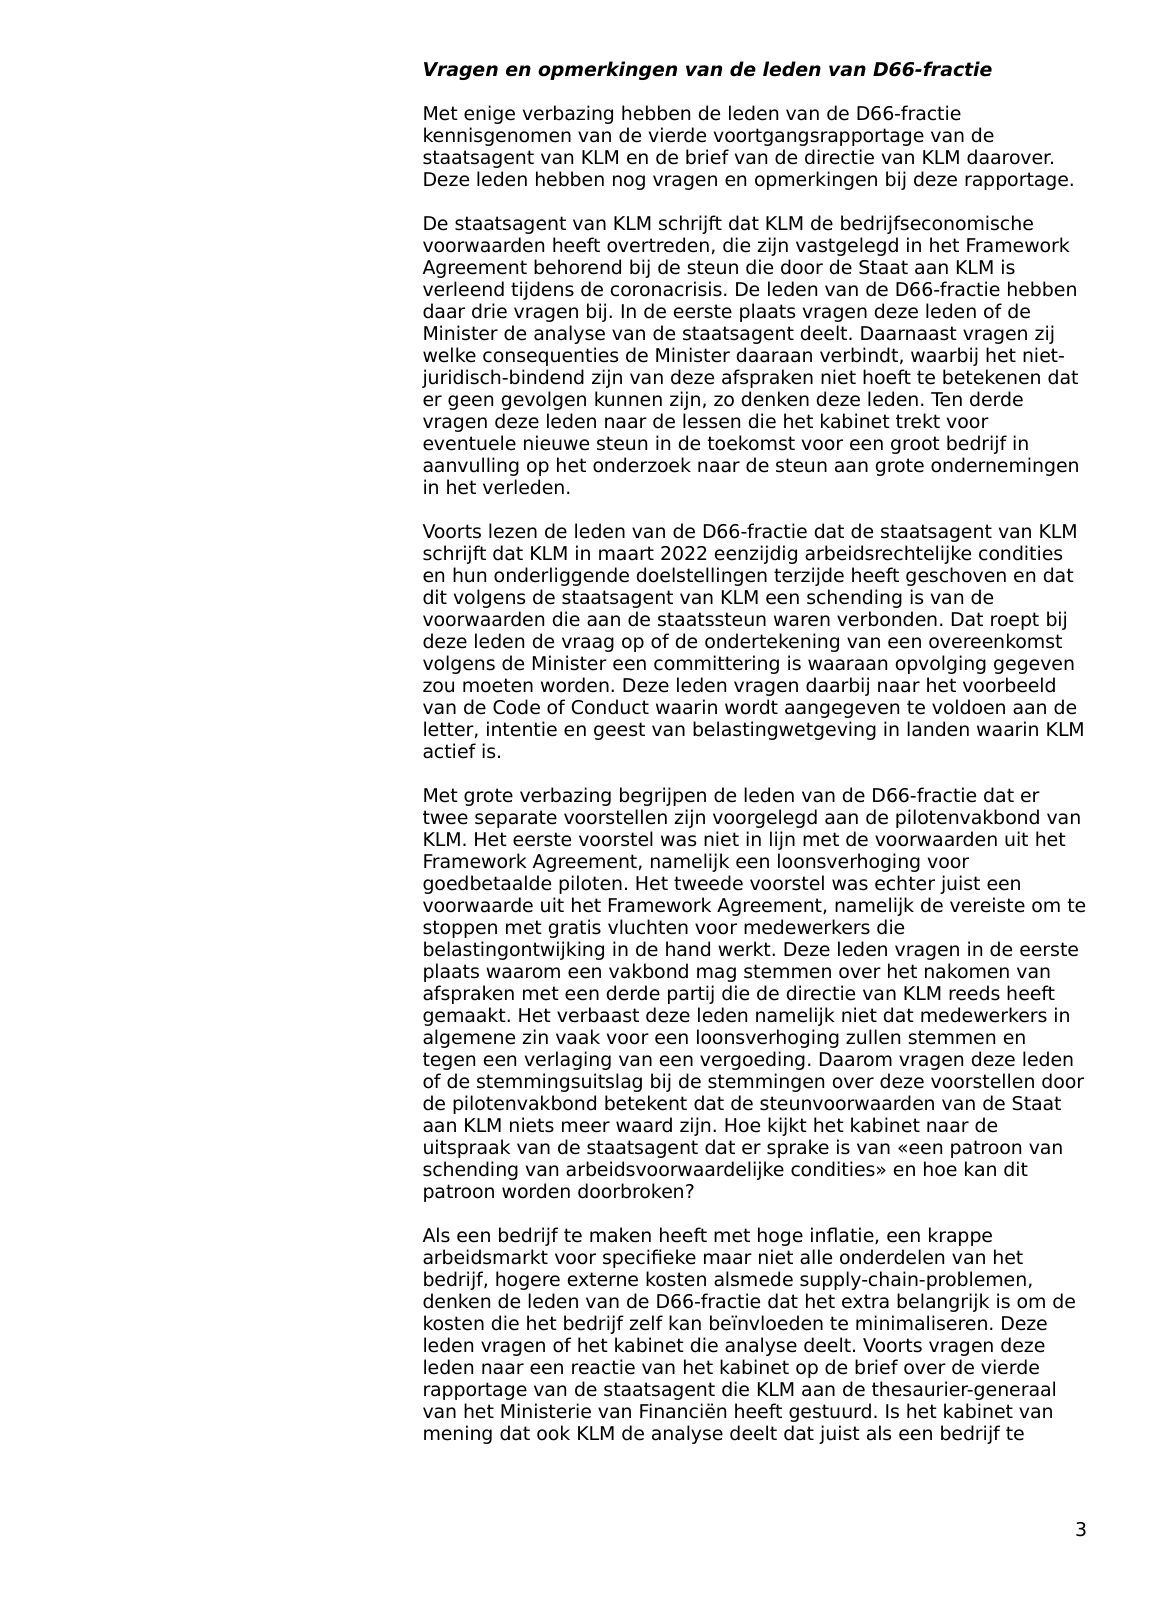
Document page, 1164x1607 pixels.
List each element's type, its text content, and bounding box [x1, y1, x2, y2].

text Met grote verbazing begrijpen de leden van de D66-fractie dat er twee separate voorstellen zijn voorgelegd aan de pilotenvakbond van KLM. Het eerste voorstel was niet in lijn met de voorwaarden uit het Framework Agreement, namelijk een loonsverhoging voor goedbetaalde piloten. Het tweede voorstel was echter juist een voorwaarde uit het Framework Agreement, namelijk de vereiste om te stoppen met gratis vluchten voor medewerkers die belastingontwijking in de hand werkt. Deze leden vragen in de eerste plaats waarom een vakbond mag stemmen over het nakomen van afspraken met een derde partij die de directie van KLM reeds heeft gemaakt. Het verbaast deze leden namelijk niet dat medewerkers in algemene zin vaak voor een loonsverhoging zullen stemmen en tegen een verlaging van een vergoeding. Daarom vragen deze leden of de stemmingsuitslag bij de stemmingen over deze voorstellen door de pilotenvakbond betekent dat de steunvoorwaarden van de Staat aan KLM niets meer waard zijn. Hoe kijkt het kabinet naar de uitspraak van de staatsagent dat er sprake is van «een patroon van schending van arbeidsvoorwaardelijke condities» en hoe kan dit patroon worden doorbroken? [422, 785, 1087, 1203]
text De staatsagent van KLM schrijft dat KLM de bedrijfseconomische voorwaarden heeft overtreden, die zijn vastgelegd in het Framework Agreement behorend bij de steun die door de Staat aan KLM is verleend tijdens de coronacrisis. De leden van de D66-fractie hebben daar drie vragen bij. In de eerste plaats vragen deze leden of de Minister de analyse van de staatsagent deelt. Daarnaast vragen zij welke consequenties de Minister daaraan verbindt, waarbij het niet-juridisch-bindend zijn van deze afspraken niet hoeft te betekenen dat er geen gevolgen kunnen zijn, zo denken deze leden. Ten derde vragen deze leden naar de lessen die het kabinet trekt voor eventuele nieuwe steun in de toekomst voor een groot bedrijf in aanvulling op het onderzoek naar de steun aan grote ondernemingen in het verleden. [422, 213, 1087, 499]
subtitle Vragen en opmerkingen van de leden van D66-fractie [422, 59, 1087, 81]
text Met enige verbazing hebben de leden van de D66-fractie kennisgenomen van de vierde voortgangsrapportage van de staatsagent van KLM en de brief van de directie van KLM daarover. Deze leden hebben nog vragen en opmerkingen bij deze rapportage. [422, 103, 1087, 191]
text Als een bedrijf te maken heeft met hoge inflatie, een krappe arbeidsmarkt voor specifieke maar niet alle onderdelen van het bedrijf, hogere externe kosten alsmede supply-chain-problemen, denken de leden van de D66-fractie dat het extra belangrijk is om de kosten die het bedrijf zelf kan beïnvloeden te minimaliseren. Deze leden vragen of het kabinet die analyse deelt. Voorts vragen deze leden naar een reactie van het kabinet op de brief over de vierde rapportage van de staatsagent die KLM aan de thesaurier-generaal van het Ministerie van Financiën heeft gestuurd. Is het kabinet van mening dat ook KLM de analyse deelt dat juist als een bedrijf te [422, 1225, 1087, 1445]
text Voorts lezen de leden van de D66-fractie dat de staatsagent van KLM schrijft dat KLM in maart 2022 eenzijdig arbeidsrechtelijke condities en hun onderliggende doelstellingen terzijde heeft geschoven en dat dit volgens de staatsagent van KLM een schending is van de voorwaarden die aan de staatssteun waren verbonden. Dat roept bij deze leden de vraag op of de ondertekening van een overeenkomst volgens de Minister een committering is waaraan opvolging gegeven zou moeten worden. Deze leden vragen daarbij naar het voorbeeld van de Code of Conduct waarin wordt aangegeven te voldoen aan de letter, intentie en geest van belastingwetgeving in landen waarin KLM actief is. [422, 521, 1087, 763]
